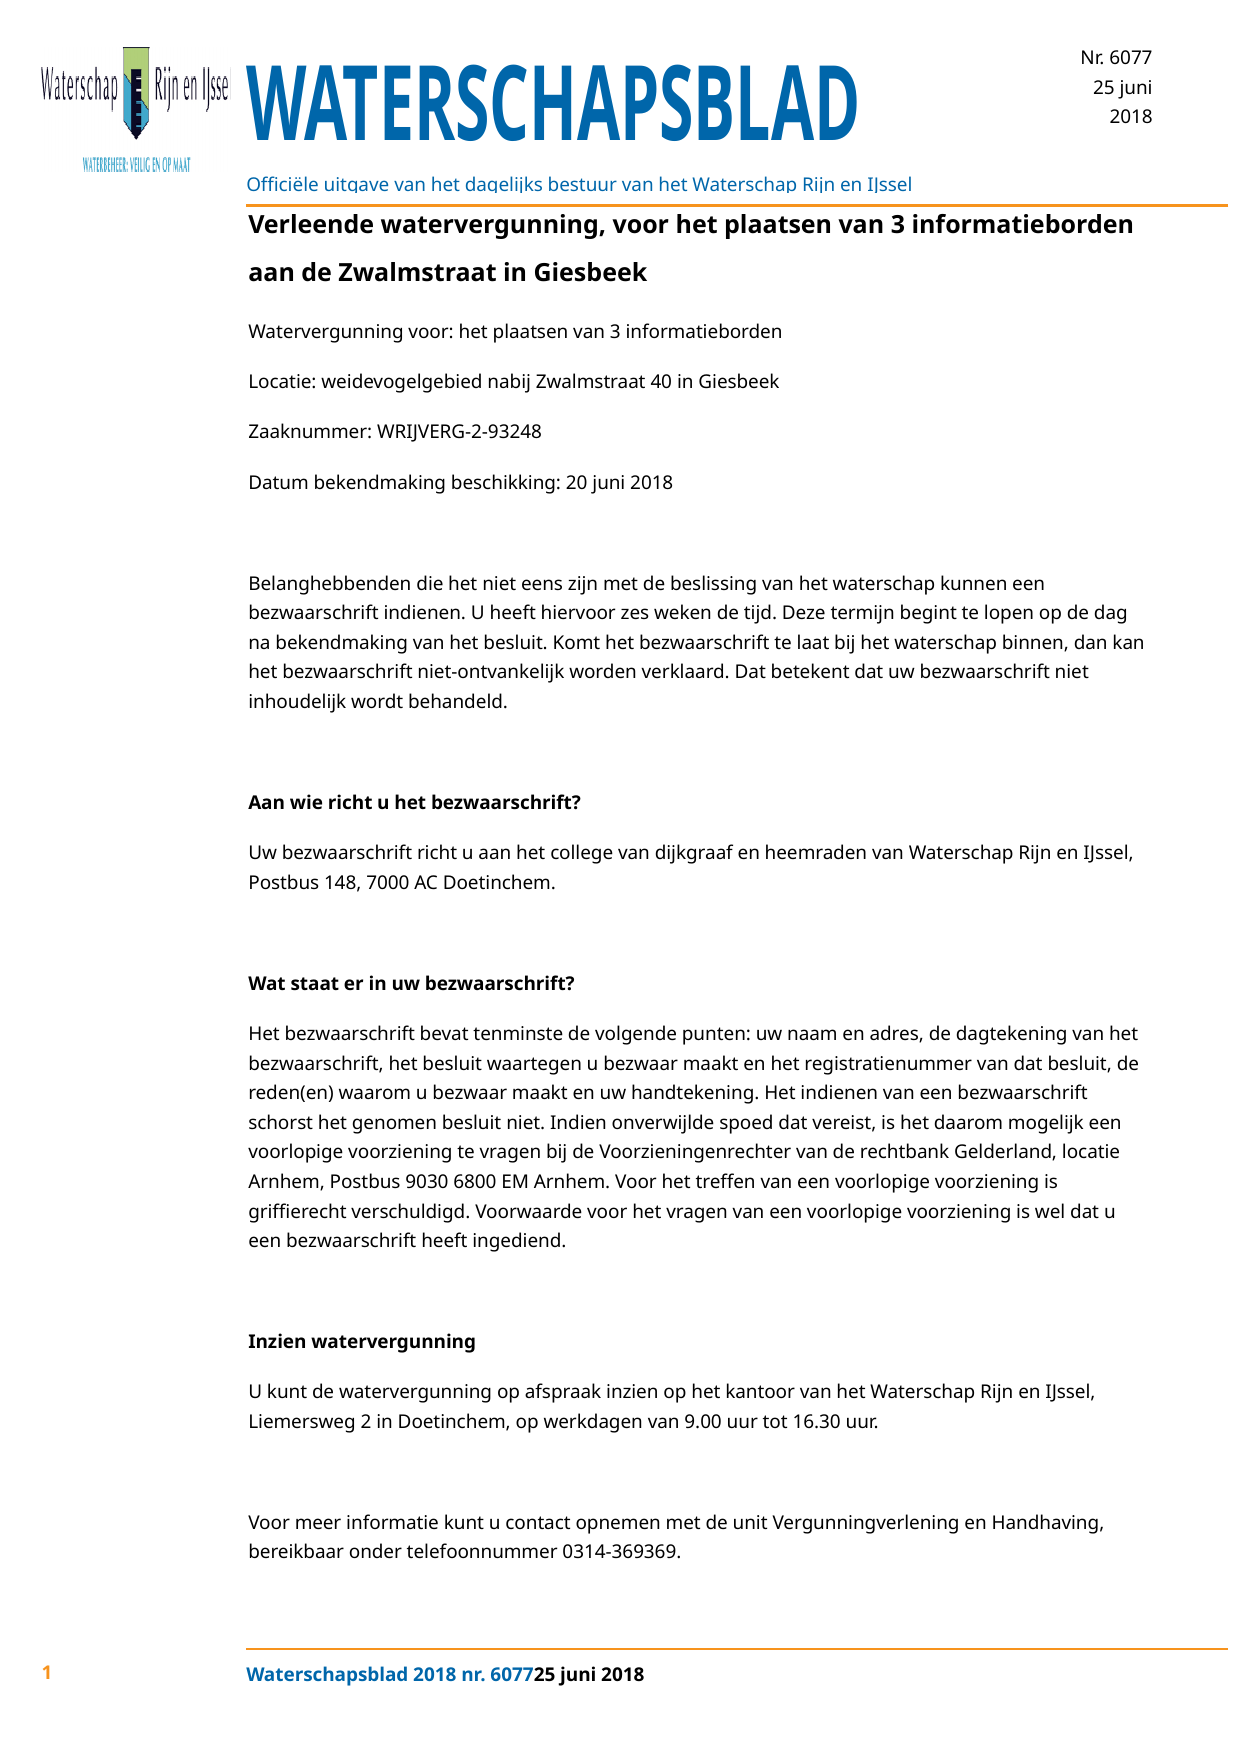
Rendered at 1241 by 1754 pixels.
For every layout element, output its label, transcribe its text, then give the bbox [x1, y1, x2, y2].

text U kunt de watervergunning op afspraak inzien op het kantoor van het Waterschap Rijn en IJssel, Liemersweg 2 in Doetinchem, op werkdagen van 9.00 uur tot 16.30 uur. [248, 1379, 1152, 1434]
text Inzien watervergunning [248, 1328, 1152, 1354]
text Uw bezwaarschrift richt u aan het college van dijkgraaf en heemraden van Waterschap Rijn en IJssel, Postbus 148, 7000 AC Doetinchem. [248, 839, 1152, 895]
text Locatie: weidevogelgebied nabij Zwalmstraat 40 in Giesbeek [248, 368, 1152, 394]
text Belanghebbenden die het niet eens zijn met de beslissing van het waterschap kunnen een bezwaarschrift indienen. U heeft hiervoor zes weken de tijd. Deze termijn begint te lopen op de dag na bekendmaking van het besluit. Komt het bezwaarschrift te laat bij het waterschap binnen, dan kan het bezwaarschrift niet-ontvankelijk worden verklaard. Dat betekent dat uw bezwaarschrift niet inhoudelijk wordt behandeld. [248, 570, 1152, 714]
text Het bezwaarschrift bevat tenminste de volgende punten: uw naam en adres, de dagtekening van het bezwaarschrift, het besluit waartegen u bezwaar maakt en het registratienummer van dat besluit, de reden(en) waarom u bezwaar maakt en uw handtekening. Het indienen van een bezwaarschrift schorst het genomen besluit niet. Indien onverwijlde spoed dat vereist, is het daarom mogelijk een voorlopige voorziening te vragen bij de Voorzieningenrechter van de rechtbank Gelderland, locatie Arnhem, Postbus 9030 6800 EM Arnhem. Voor het treffen van een voorlopige voorziening is griffierecht verschuldigd. Voorwaarde voor het vragen van een voorlopige voorziening is wel dat u een bezwaarschrift heeft ingediend. [248, 1020, 1152, 1253]
text Aan wie richt u het bezwaarschrift? [248, 789, 1152, 815]
text Verleende watervergunning, voor het plaatsen van 3 informatieborden aan de Zwalmstraat in Giesbeek [248, 207, 1152, 288]
text Datum bekendmaking beschikking: 20 juni 2018 [248, 469, 1152, 495]
picture [41, 47, 231, 172]
text Watervergunning voor: het plaatsen van 3 informatieborden [248, 318, 1152, 344]
text Zaaknummer: WRIJVERG-2-93248 [248, 419, 1152, 444]
text Wat staat er in uw bezwaarschrift? [248, 970, 1152, 996]
text Voor meer informatie kunt u contact opnemen met de unit Vergunningverlening en Handhaving, bereikbaar onder telefoonnummer 0314-369369. [248, 1509, 1152, 1564]
